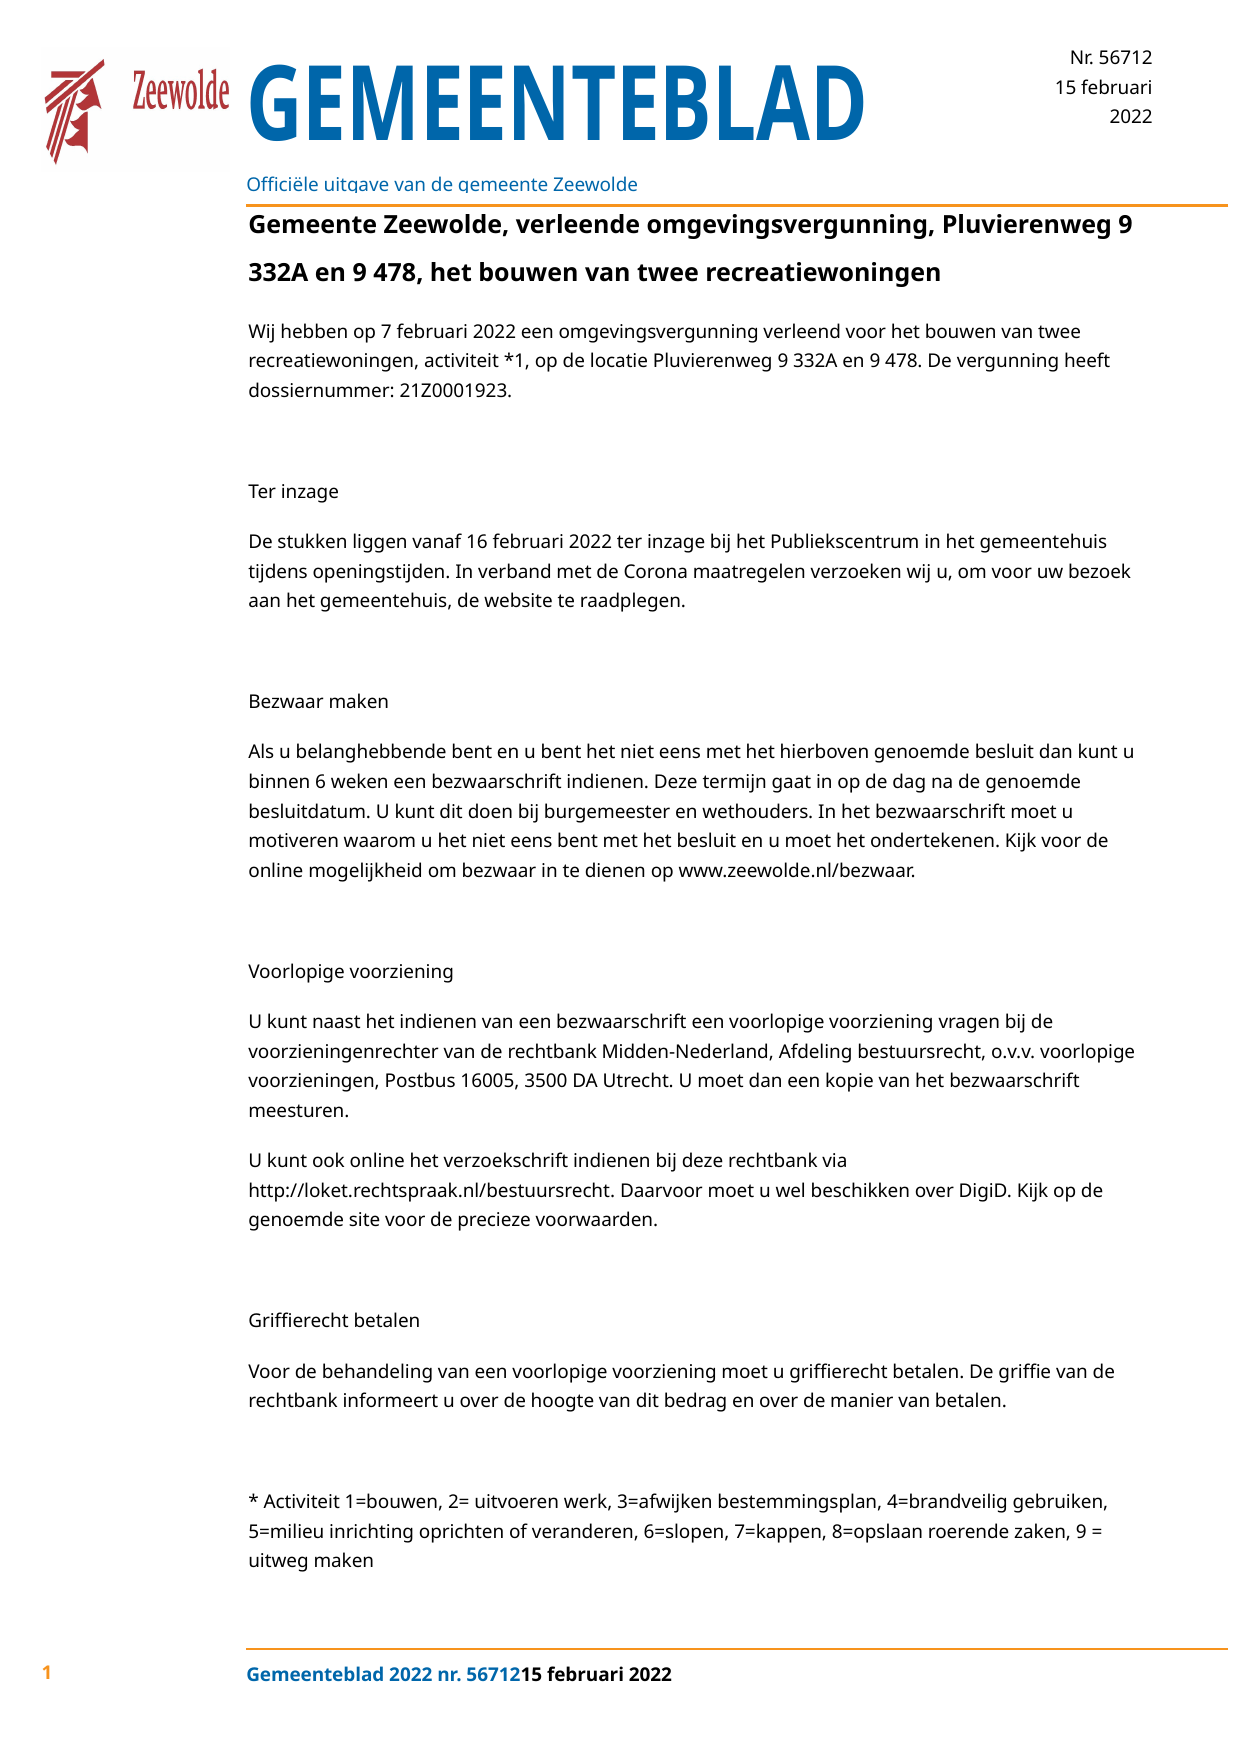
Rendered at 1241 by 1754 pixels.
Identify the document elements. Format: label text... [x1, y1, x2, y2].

text Bezwaar maken [248, 688, 1152, 714]
text * Activiteit 1=bouwen, 2= uitvoeren werk, 3=afwijken bestemmingsplan, 4=brandveilig gebruiken, 5=milieu inrichting oprichten of veranderen, 6=slopen, 7=kappen, 8=opslaan roerende zaken, 9 = uitweg maken [248, 1488, 1152, 1573]
text Wij hebben op 7 februari 2022 een omgevingsvergunning verleend voor het bouwen van twee recreatiewoningen, activiteit *1, op de locatie Pluvierenweg 9 332A en 9 478. De vergunning heeft dossiernummer: 21Z0001923. [248, 318, 1152, 403]
text U kunt naast het indienen van een bezwaarschrift een voorlopige voorziening vragen bij de voorzieningenrechter van de rechtbank Midden-Nederland, Afdeling bestuursrecht, o.v.v. voorlopige voorzieningen, Postbus 16005, 3500 DA Utrecht. U moet dan een kopie van het bezwaarschrift meesturen. [248, 1008, 1152, 1123]
text Ter inzage [248, 478, 1152, 504]
text Voor de behandeling van een voorlopige voorziening moet u griffierecht betalen. De griffie van de rechtbank informeert u over de hoogte van dit bedrag en over de manier van betalen. [248, 1358, 1152, 1413]
text De stukken liggen vanaf 16 februari 2022 ter inzage bij het Publiekscentrum in het gemeentehuis tijdens openingstijden. In verband met de Corona maatregelen verzoeken wij u, om voor uw bezoek aan het gemeentehuis, de website te raadplegen. [248, 528, 1152, 613]
text Gemeente Zeewolde, verleende omgevingsvergunning, Pluvierenweg 9 332A en 9 478, het bouwen van twee recreatiewoningen [248, 207, 1152, 288]
text Griffierecht betalen [248, 1307, 1152, 1333]
text Voorlopige voorziening [248, 958, 1152, 984]
picture [41, 47, 231, 172]
text Als u belanghebbende bent en u bent het niet eens met het hierboven genoemde besluit dan kunt u binnen 6 weken een bezwaarschrift indienen. Deze termijn gaat in op de dag na de genoemde besluitdatum. U kunt dit doen bij burgemeester en wethouders. In het bezwaarschrift moet u motiveren waarom u het niet eens bent met het besluit en u moet het ondertekenen. Kijk voor de online mogelijkheid om bezwaar in te dienen op www.zeewolde.nl/bezwaar. [248, 739, 1152, 883]
text U kunt ook online het verzoekschrift indienen bij deze rechtbank via http://loket.rechtspraak.nl/bestuursrecht. Daarvoor moet u wel beschikken over DigiD. Kijk op de genoemde site voor de precieze voorwaarden. [248, 1147, 1152, 1232]
